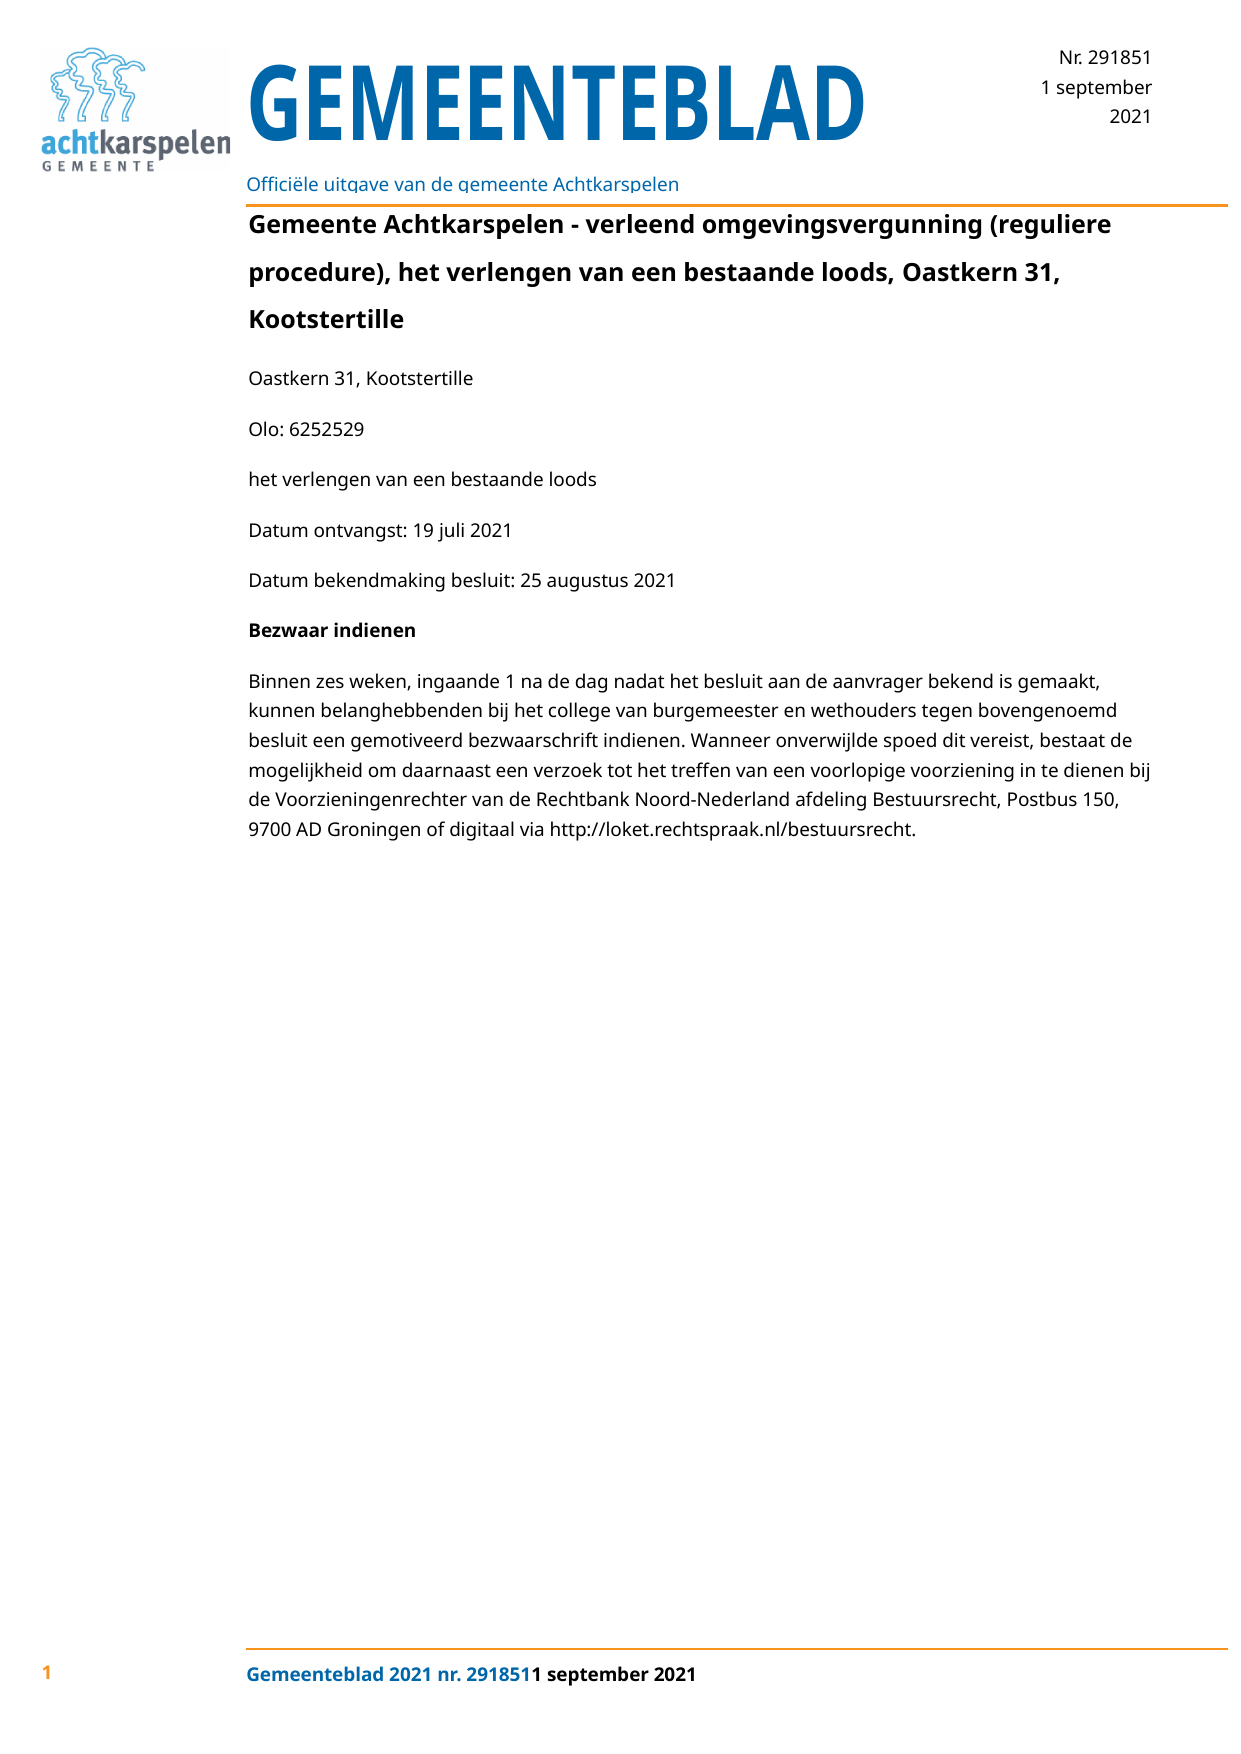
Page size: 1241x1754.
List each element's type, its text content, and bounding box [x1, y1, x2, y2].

text Datum ontvangst: 19 juli 2021 [248, 517, 1152, 542]
text Binnen zes weken, ingaande 1 na de dag nadat het besluit aan de aanvrager bekend is gemaakt, kunnen belanghebbenden bij het college van burgemeester en wethouders tegen bovengenoemd besluit een gemotiveerd bezwaarschrift indienen. Wanneer onverwijlde spoed dit vereist, bestaat de mogelijkheid om daarnaast een verzoek tot het treffen van een voorlopige voorziening in te dienen bij de Voorzieningenrechter van de Rechtbank Noord-Nederland afdeling Bestuursrecht, Postbus 150, 9700 AD Groningen of digitaal via http://loket.rechtspraak.nl/bestuursrecht. [248, 668, 1152, 842]
text Oastkern 31, Kootstertille [248, 366, 1152, 391]
text Olo: 6252529 [248, 416, 1152, 442]
text Bezwaar indienen [248, 618, 1152, 643]
picture [41, 47, 231, 172]
text het verlengen van een bestaande loods [248, 466, 1152, 492]
text Datum bekendmaking besluit: 25 augustus 2021 [248, 567, 1152, 593]
text Gemeente Achtkarspelen - verleend omgevingsvergunning (reguliere procedure), het verlengen van een bestaande loods, Oastkern 31, Kootstertille [248, 207, 1152, 336]
